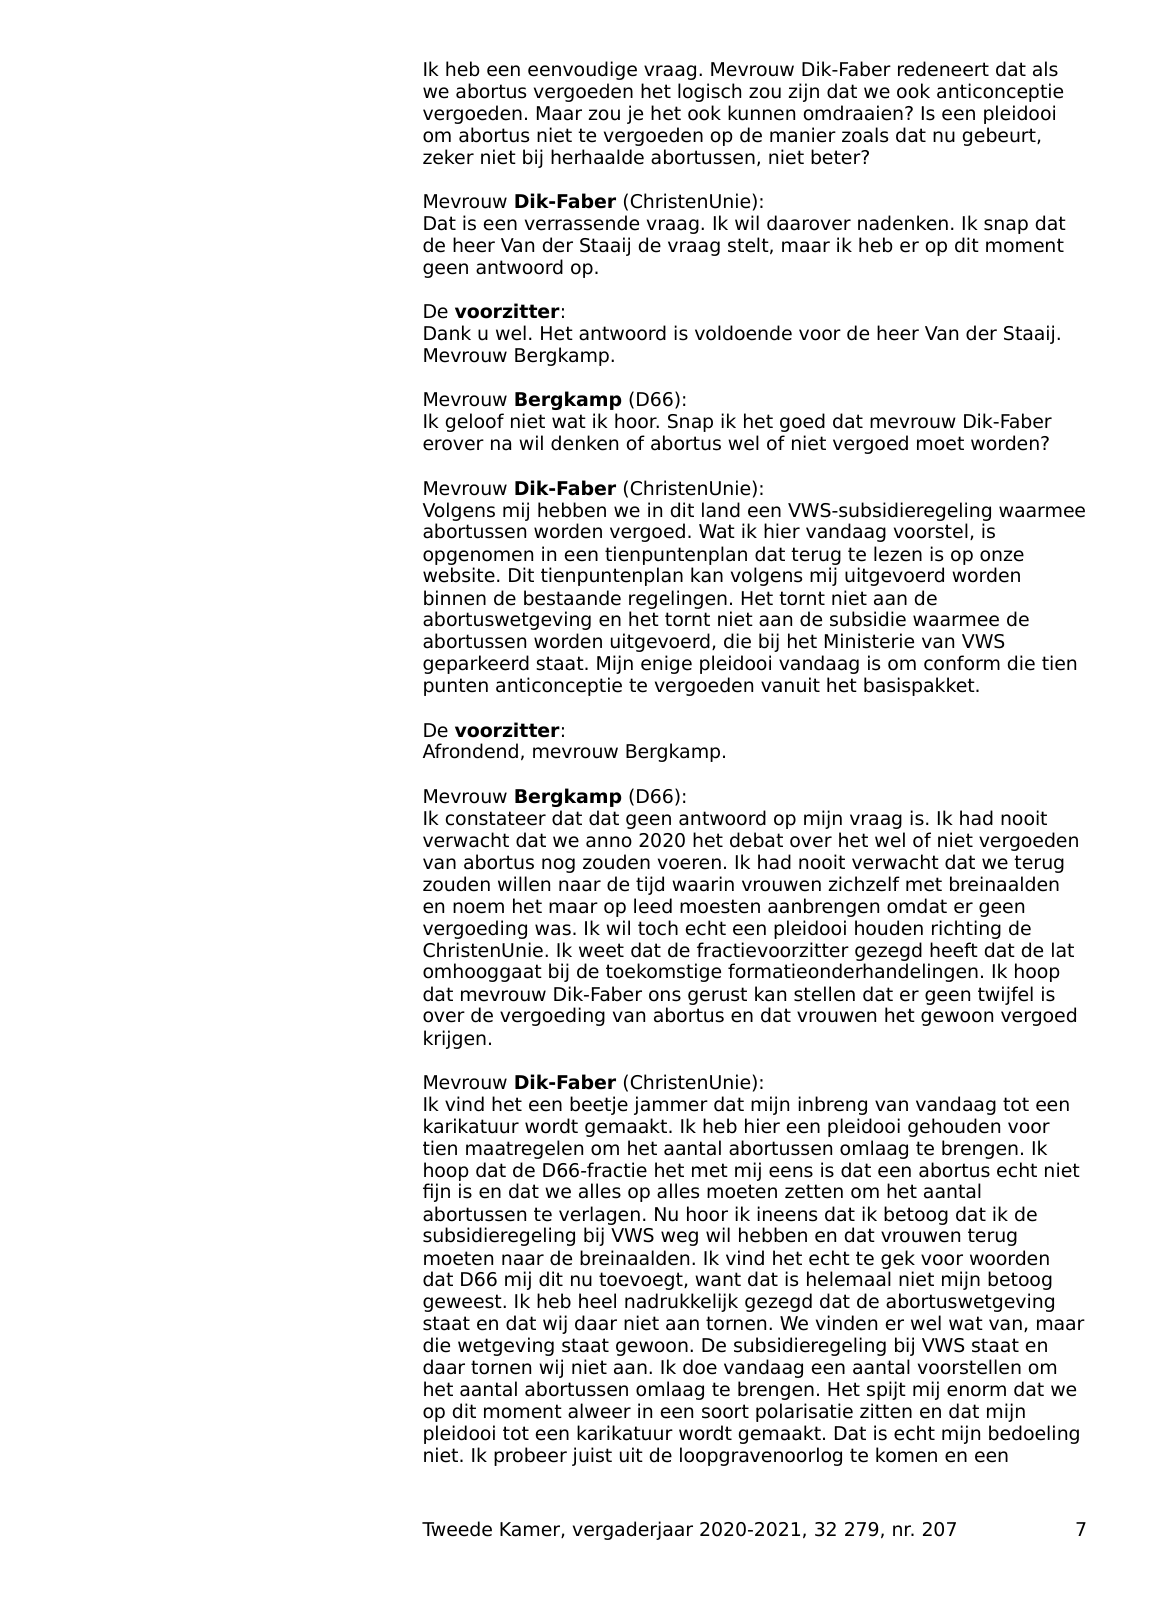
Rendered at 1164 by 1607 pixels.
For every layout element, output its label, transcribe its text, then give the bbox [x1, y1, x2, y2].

text Mevrouw Bergkamp (D66): [422, 389, 1087, 411]
text Dat is een verrassende vraag. Ik wil daarover nadenken. Ik snap dat de heer Van der Staaij de vraag stelt, maar ik heb er op dit moment geen antwoord op. [422, 213, 1087, 279]
text De voorzitter: [422, 301, 1087, 323]
text Mevrouw Dik-Faber (ChristenUnie): [422, 477, 1087, 499]
text Dank u wel. Het antwoord is voldoende voor de heer Van der Staaij. Mevrouw Bergkamp. [422, 323, 1087, 367]
text Afrondend, mevrouw Bergkamp. [422, 741, 1087, 763]
text Ik vind het een beetje jammer dat mijn inbreng van vandaag tot een karikatuur wordt gemaakt. Ik heb hier een pleidooi gehouden voor tien maatregelen om het aantal abortussen omlaag te brengen. Ik hoop dat de D66-fractie het met mij eens is dat een abortus echt niet fijn is en dat we alles op alles moeten zetten om het aantal abortussen te verlagen. Nu hoor ik ineens dat ik betoog dat ik de subsidieregeling bij VWS weg wil hebben en dat vrouwen terug moeten naar de breinaalden. Ik vind het echt te gek voor woorden dat D66 mij dit nu toevoegt, want dat is helemaal niet mijn betoog geweest. Ik heb heel nadrukkelijk gezegd dat de abortuswetgeving staat en dat wij daar niet aan tornen. We vinden er wel wat van, maar die wetgeving staat gewoon. De subsidieregeling bij VWS staat en daar tornen wij niet aan. Ik doe vandaag een aantal voorstellen om het aantal abortussen omlaag te brengen. Het spijt mij enorm dat we op dit moment alweer in een soort polarisatie zitten en dat mijn pleidooi tot een karikatuur wordt gemaakt. Dat is echt mijn bedoeling niet. Ik probeer juist uit de loopgravenoorlog te komen en een [422, 1093, 1087, 1467]
text Ik heb een eenvoudige vraag. Mevrouw Dik-Faber redeneert dat als we abortus vergoeden het logisch zou zijn dat we ook anticonceptie vergoeden. Maar zou je het ook kunnen omdraaien? Is een pleidooi om abortus niet te vergoeden op de manier zoals dat nu gebeurt, zeker niet bij herhaalde abortussen, niet beter? [422, 59, 1087, 169]
text Mevrouw Dik-Faber (ChristenUnie): [422, 191, 1087, 213]
text Mevrouw Dik-Faber (ChristenUnie): [422, 1072, 1087, 1093]
text De voorzitter: [422, 719, 1087, 741]
text Mevrouw Bergkamp (D66): [422, 786, 1087, 808]
text Ik constateer dat dat geen antwoord op mijn vraag is. Ik had nooit verwacht dat we anno 2020 het debat over het wel of niet vergoeden van abortus nog zouden voeren. Ik had nooit verwacht dat we terug zouden willen naar de tijd waarin vrouwen zichzelf met breinaalden en noem het maar op leed moesten aanbrengen omdat er geen vergoeding was. Ik wil toch echt een pleidooi houden richting de ChristenUnie. Ik weet dat de fractievoorzitter gezegd heeft dat de lat omhooggaat bij de toekomstige formatieonderhandelingen. Ik hoop dat mevrouw Dik-Faber ons gerust kan stellen dat er geen twijfel is over de vergoeding van abortus en dat vrouwen het gewoon vergoed krijgen. [422, 808, 1087, 1049]
text Volgens mij hebben we in dit land een VWS-subsidieregeling waarmee abortussen worden vergoed. Wat ik hier vandaag voorstel, is opgenomen in een tienpuntenplan dat terug te lezen is op onze website. Dit tienpuntenplan kan volgens mij uitgevoerd worden binnen de bestaande regelingen. Het tornt niet aan de abortuswetgeving en het tornt niet aan de subsidie waarmee de abortussen worden uitgevoerd, die bij het Ministerie van VWS geparkeerd staat. Mijn enige pleidooi vandaag is om conform die tien punten anticonceptie te vergoeden vanuit het basispakket. [422, 499, 1087, 697]
text Ik geloof niet wat ik hoor. Snap ik het goed dat mevrouw Dik-Faber erover na wil denken of abortus wel of niet vergoed moet worden? [422, 411, 1087, 455]
